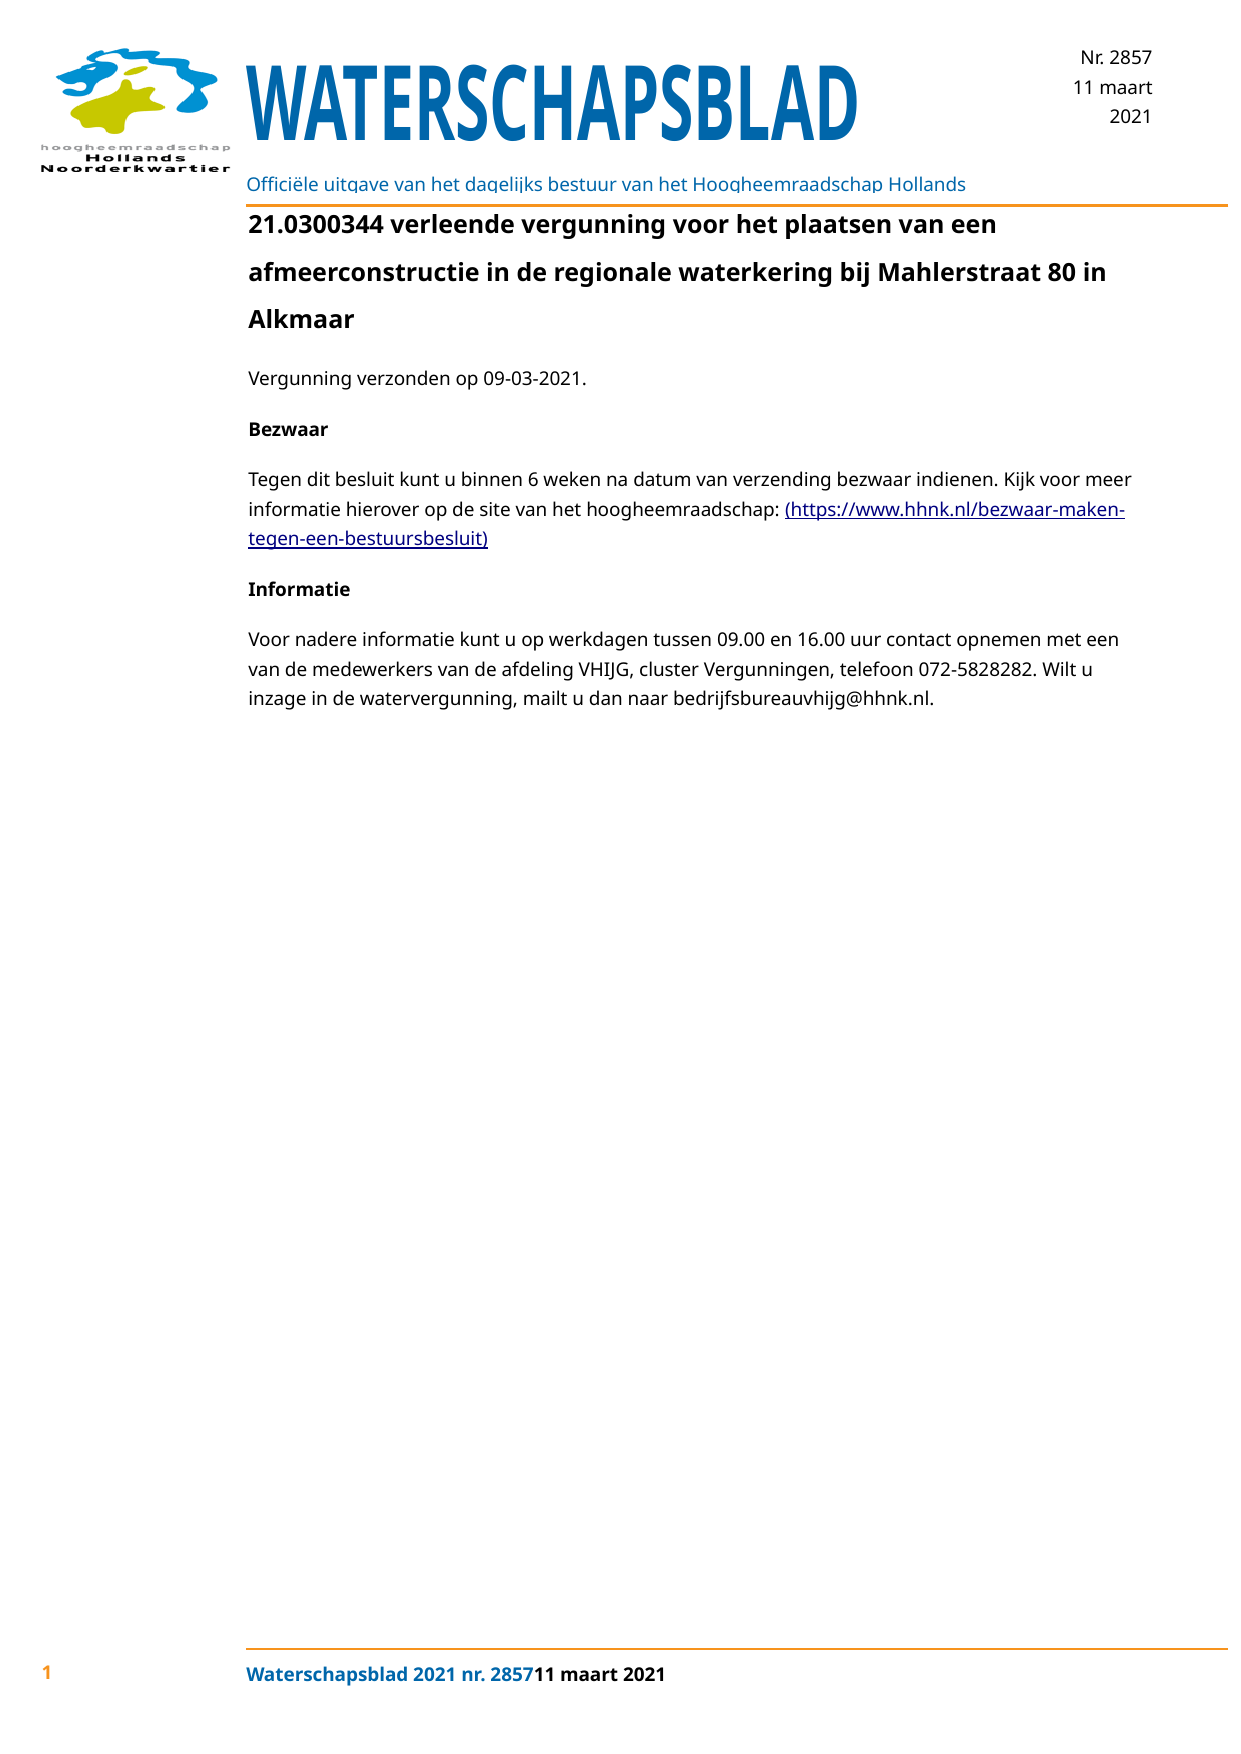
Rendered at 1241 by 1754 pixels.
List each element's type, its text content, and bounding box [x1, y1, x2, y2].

picture [41, 47, 231, 172]
text Vergunning verzonden op 09-03-2021. [248, 366, 1152, 391]
text Tegen dit besluit kunt u binnen 6 weken na datum van verzending bezwaar indienen. Kijk voor meer informatie hierover op de site van het hoogheemraadschap: (https://www.hhnk.nl/bezwaar-maken-tegen-een-bestuursbesluit) [248, 466, 1152, 551]
text 21.0300344 verleende vergunning voor het plaatsen van een afmeerconstructie in de regionale waterkering bij Mahlerstraat 80 in Alkmaar [248, 207, 1152, 336]
text Bezwaar [248, 416, 1152, 442]
text Informatie [248, 576, 1152, 602]
text Voor nadere informatie kunt u op werkdagen tussen 09.00 en 16.00 uur contact opnemen met een van de medewerkers van de afdeling VHIJG, cluster Vergunningen, telefoon 072-5828282. Wilt u inzage in de watervergunning, mailt u dan naar bedrijfsbureauvhijg@hhnk.nl. [248, 626, 1152, 711]
